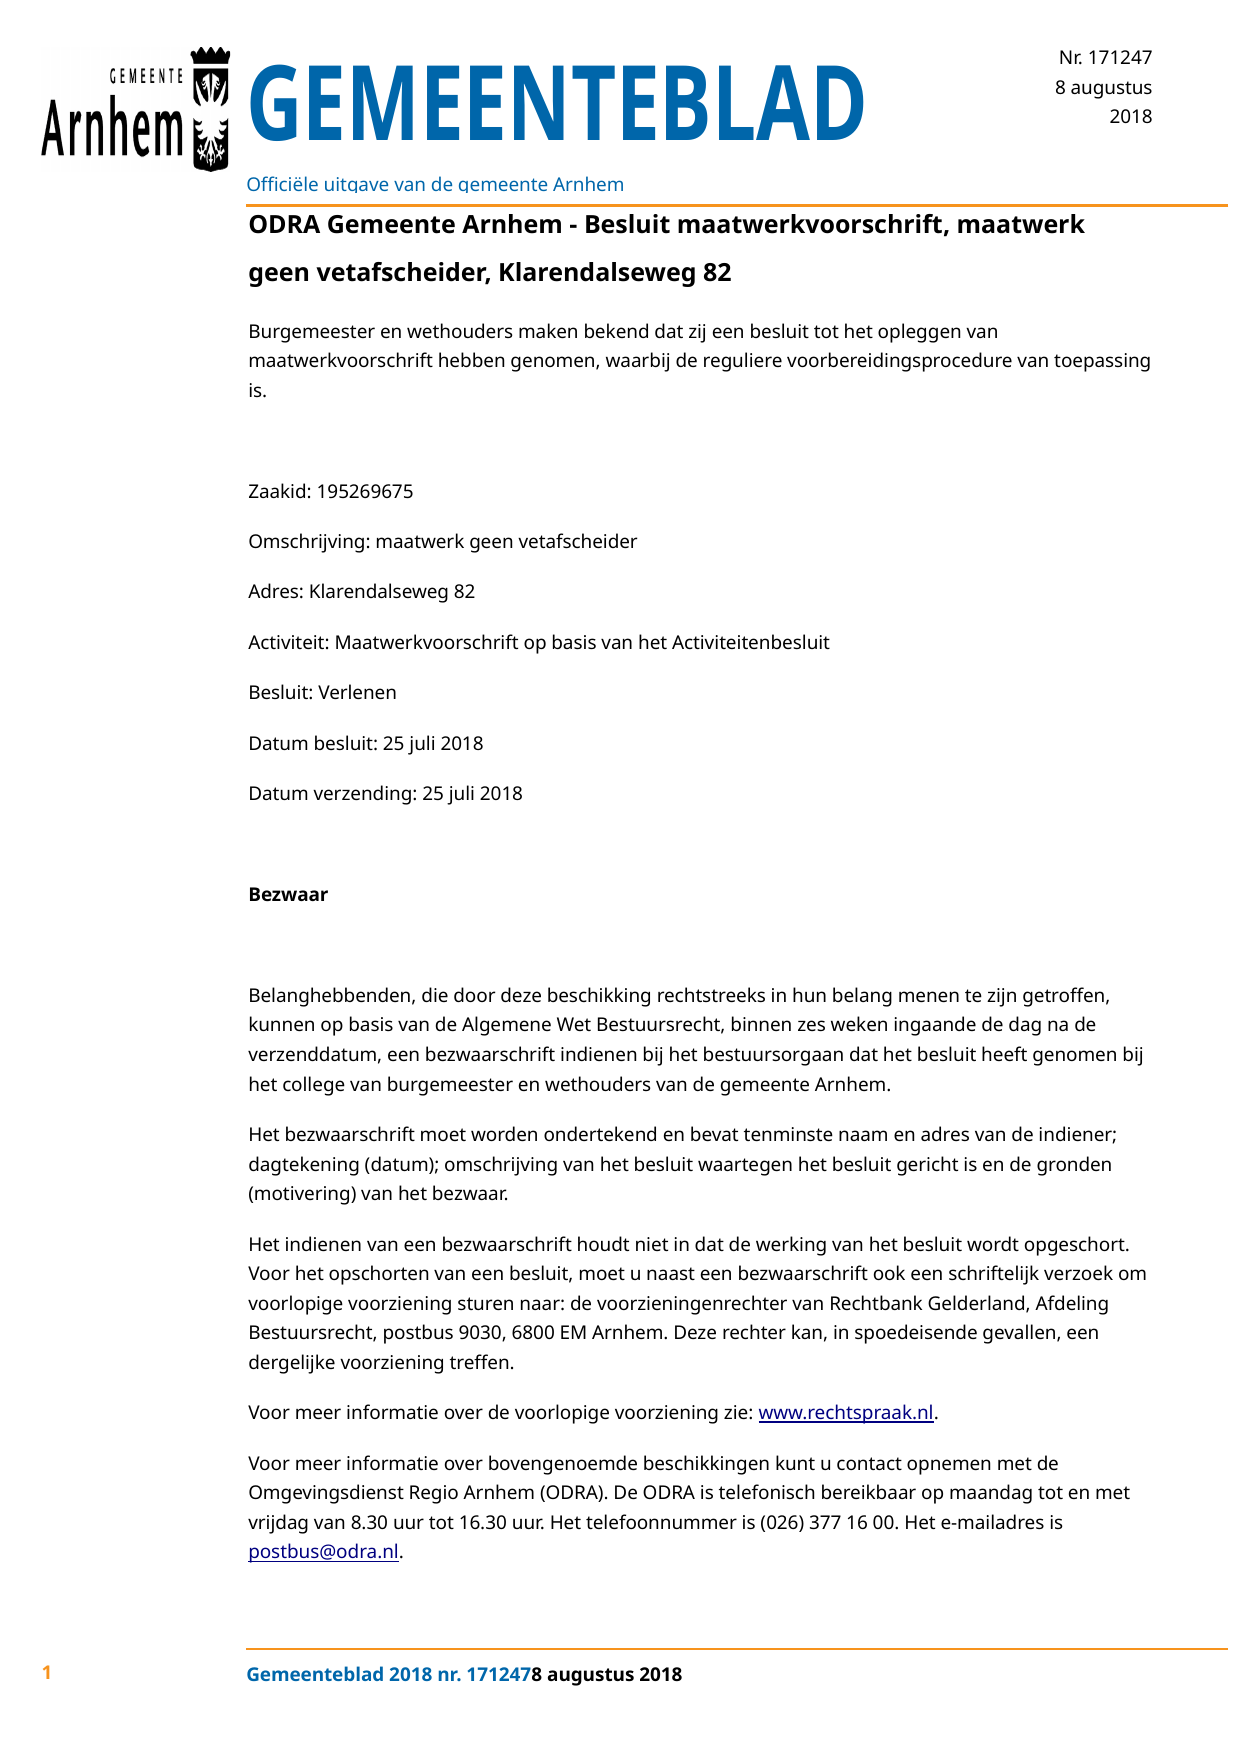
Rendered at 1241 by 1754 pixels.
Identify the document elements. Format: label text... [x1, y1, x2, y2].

text Voor meer informatie over bovengenoemde beschikkingen kunt u contact opnemen met de Omgevingsdienst Regio Arnhem (ODRA). De ODRA is telefonisch bereikbaar op maandag tot en met vrijdag van 8.30 uur tot 16.30 uur. Het telefoonnummer is (026) 377 16 00. Het e-mailadres is postbus@odra.nl. [248, 1450, 1152, 1564]
text Omschrijving: maatwerk geen vetafscheider [248, 528, 1152, 554]
text Bezwaar [248, 881, 1152, 907]
text Belanghebbenden, die door deze beschikking rechtstreeks in hun belang menen te zijn getroffen, kunnen op basis van de Algemene Wet Bestuursrecht, binnen zes weken ingaande de dag na de verzenddatum, een bezwaarschrift indienen bij het bestuursorgaan dat het besluit heeft genomen bij het college van burgemeester en wethouders van de gemeente Arnhem. [248, 982, 1152, 1097]
text Voor meer informatie over de voorlopige voorziening zie: www.rechtspraak.nl. [248, 1399, 1152, 1425]
text Zaakid: 195269675 [248, 478, 1152, 504]
text Het bezwaarschrift moet worden ondertekend en bevat tenminste naam en adres van de indiener; dagtekening (datum); omschrijving van het besluit waartegen het besluit gericht is en de gronden (motivering) van het bezwaar. [248, 1121, 1152, 1206]
text Datum verzending: 25 juli 2018 [248, 780, 1152, 806]
picture [41, 47, 231, 172]
text Burgemeester en wethouders maken bekend dat zij een besluit tot het opleggen van maatwerkvoorschrift hebben genomen, waarbij de reguliere voorbereidingsprocedure van toepassing is. [248, 318, 1152, 403]
text ODRA Gemeente Arnhem - Besluit maatwerkvoorschrift, maatwerk geen vetafscheider, Klarendalseweg 82 [248, 207, 1152, 288]
text Het indienen van een bezwaarschrift houdt niet in dat de werking van het besluit wordt opgeschort. Voor het opschorten van een besluit, moet u naast een bezwaarschrift ook een schriftelijk verzoek om voorlopige voorziening sturen naar: de voorzieningenrechter van Rechtbank Gelderland, Afdeling Bestuursrecht, postbus 9030, 6800 EM Arnhem. Deze rechter kan, in spoedeisende gevallen, een dergelijke voorziening treffen. [248, 1231, 1152, 1375]
text Activiteit: Maatwerkvoorschrift op basis van het Activiteitenbesluit [248, 629, 1152, 655]
text Adres: Klarendalseweg 82 [248, 579, 1152, 604]
text Besluit: Verlenen [248, 679, 1152, 705]
text Datum besluit: 25 juli 2018 [248, 730, 1152, 756]
